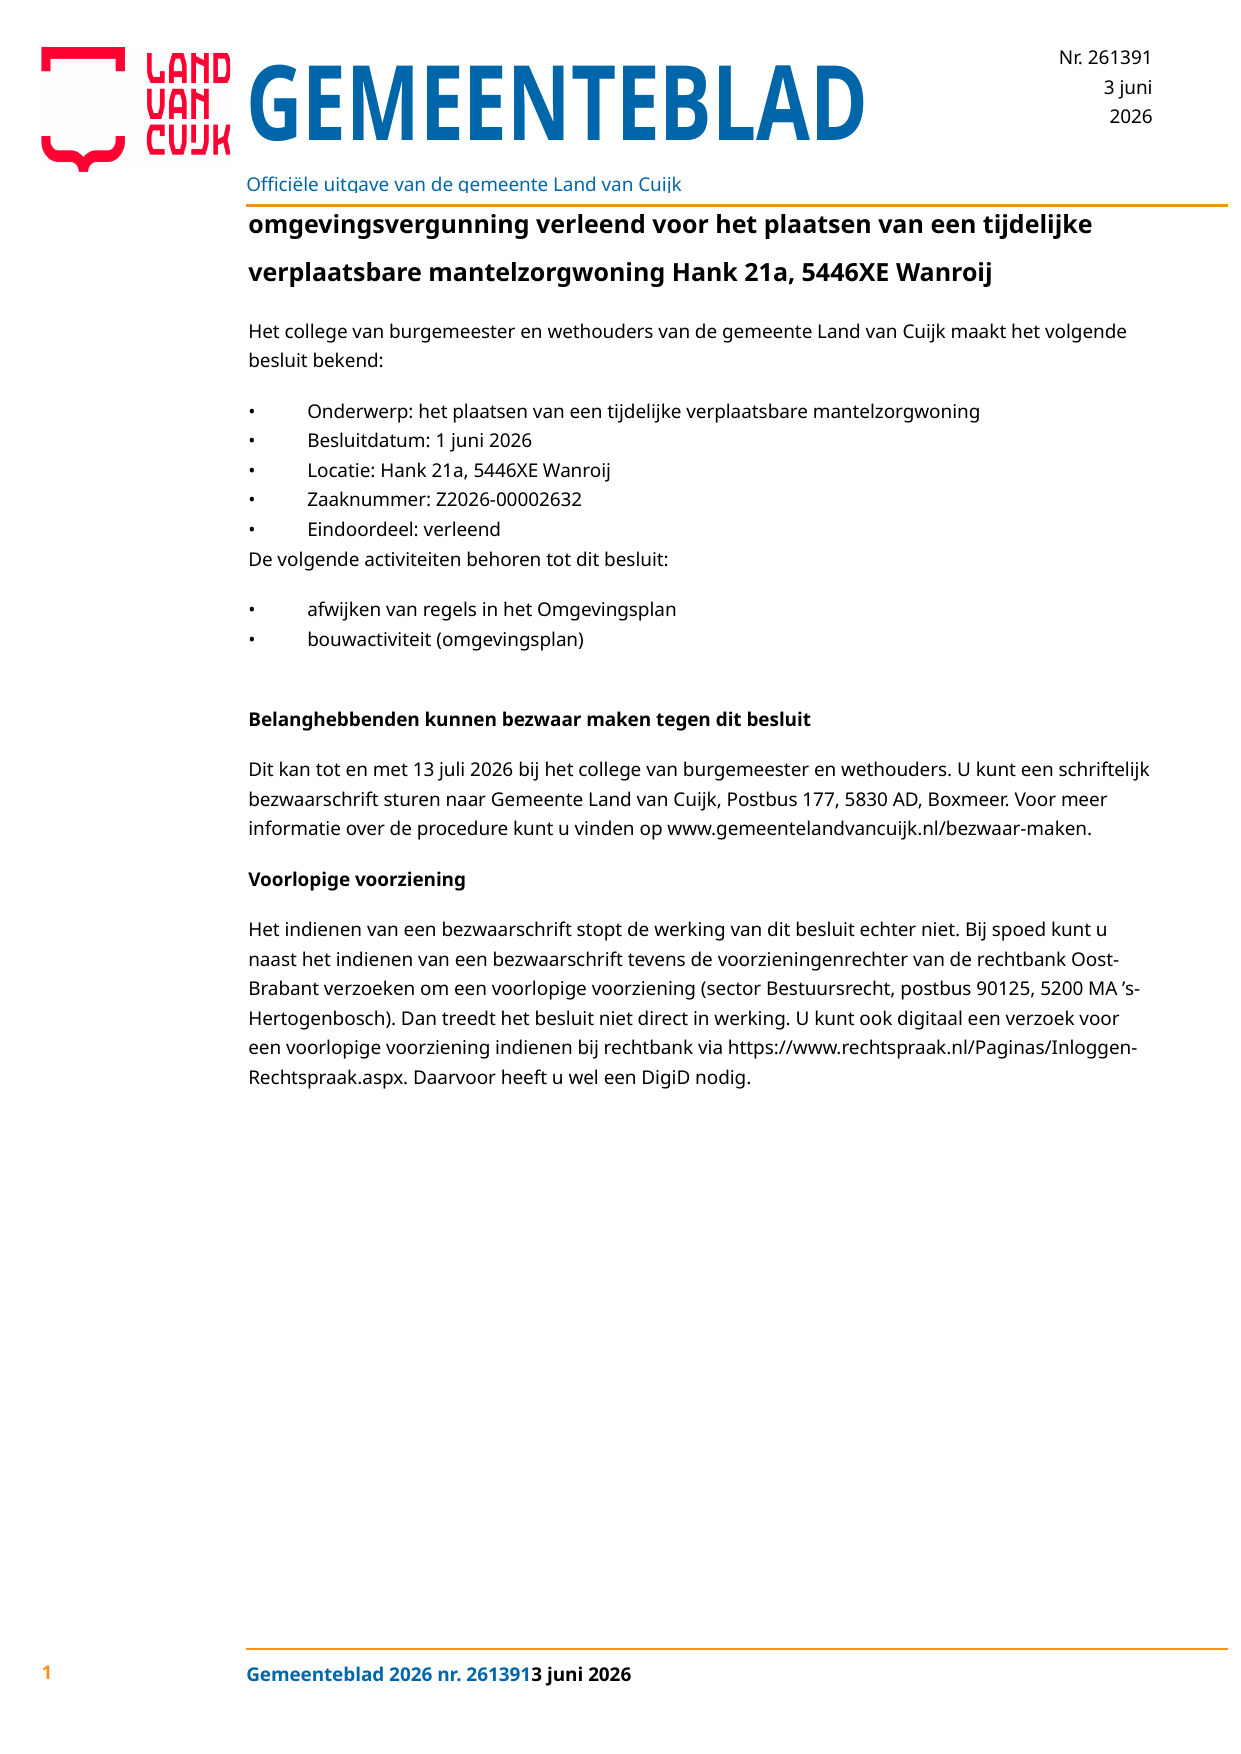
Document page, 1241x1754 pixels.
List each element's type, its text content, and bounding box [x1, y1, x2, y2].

list Zaaknummer: Z2026-00002632 [248, 487, 1152, 512]
picture [41, 47, 231, 172]
list bouwactiviteit (omgevingsplan) [248, 626, 1152, 652]
list Onderwerp: het plaatsen van een tijdelijke verplaatsbare mantelzorgwoning [248, 398, 1152, 424]
text Het indienen van een bezwaarschrift stopt de werking van dit besluit echter niet. Bij spoed kunt u naast het indienen van een bezwaarschrift tevens de voorzieningenrechter van de rechtbank Oost-Brabant verzoeken om een voorlopige voorziening (sector Bestuursrecht, postbus 90125, 5200 MA ’s-Hertogenbosch). Dan treedt het besluit niet direct in werking. U kunt ook digitaal een verzoek voor een voorlopige voorziening indienen bij rechtbank via https://www.rechtspraak.nl/Paginas/Inloggen-Rechtspraak.aspx. Daarvoor heeft u wel een DigiD nodig. [248, 916, 1152, 1090]
text Belanghebbenden kunnen bezwaar maken tegen dit besluit [248, 706, 1152, 732]
text Voorlopige voorziening [248, 866, 1152, 892]
text De volgende activiteiten behoren tot dit besluit: [248, 546, 1152, 572]
list Eindoordeel: verleend [248, 516, 1152, 542]
text Dit kan tot en met 13 juli 2026 bij het college van burgemeester en wethouders. U kunt een schriftelijk bezwaarschrift sturen naar Gemeente Land van Cuijk, Postbus 177, 5830 AD, Boxmeer. Voor meer informatie over de procedure kunt u vinden op www.gemeentelandvancuijk.nl/bezwaar-maken. [248, 756, 1152, 841]
list Besluitdatum: 1 juni 2026 [248, 427, 1152, 453]
text omgevingsvergunning verleend voor het plaatsen van een tijdelijke verplaatsbare mantelzorgwoning Hank 21a, 5446XE Wanroij [248, 207, 1152, 288]
list Locatie: Hank 21a, 5446XE Wanroij [248, 457, 1152, 483]
text Het college van burgemeester en wethouders van de gemeente Land van Cuijk maakt het volgende besluit bekend: [248, 318, 1152, 373]
list afwijken van regels in het Omgevingsplan [248, 596, 1152, 622]
